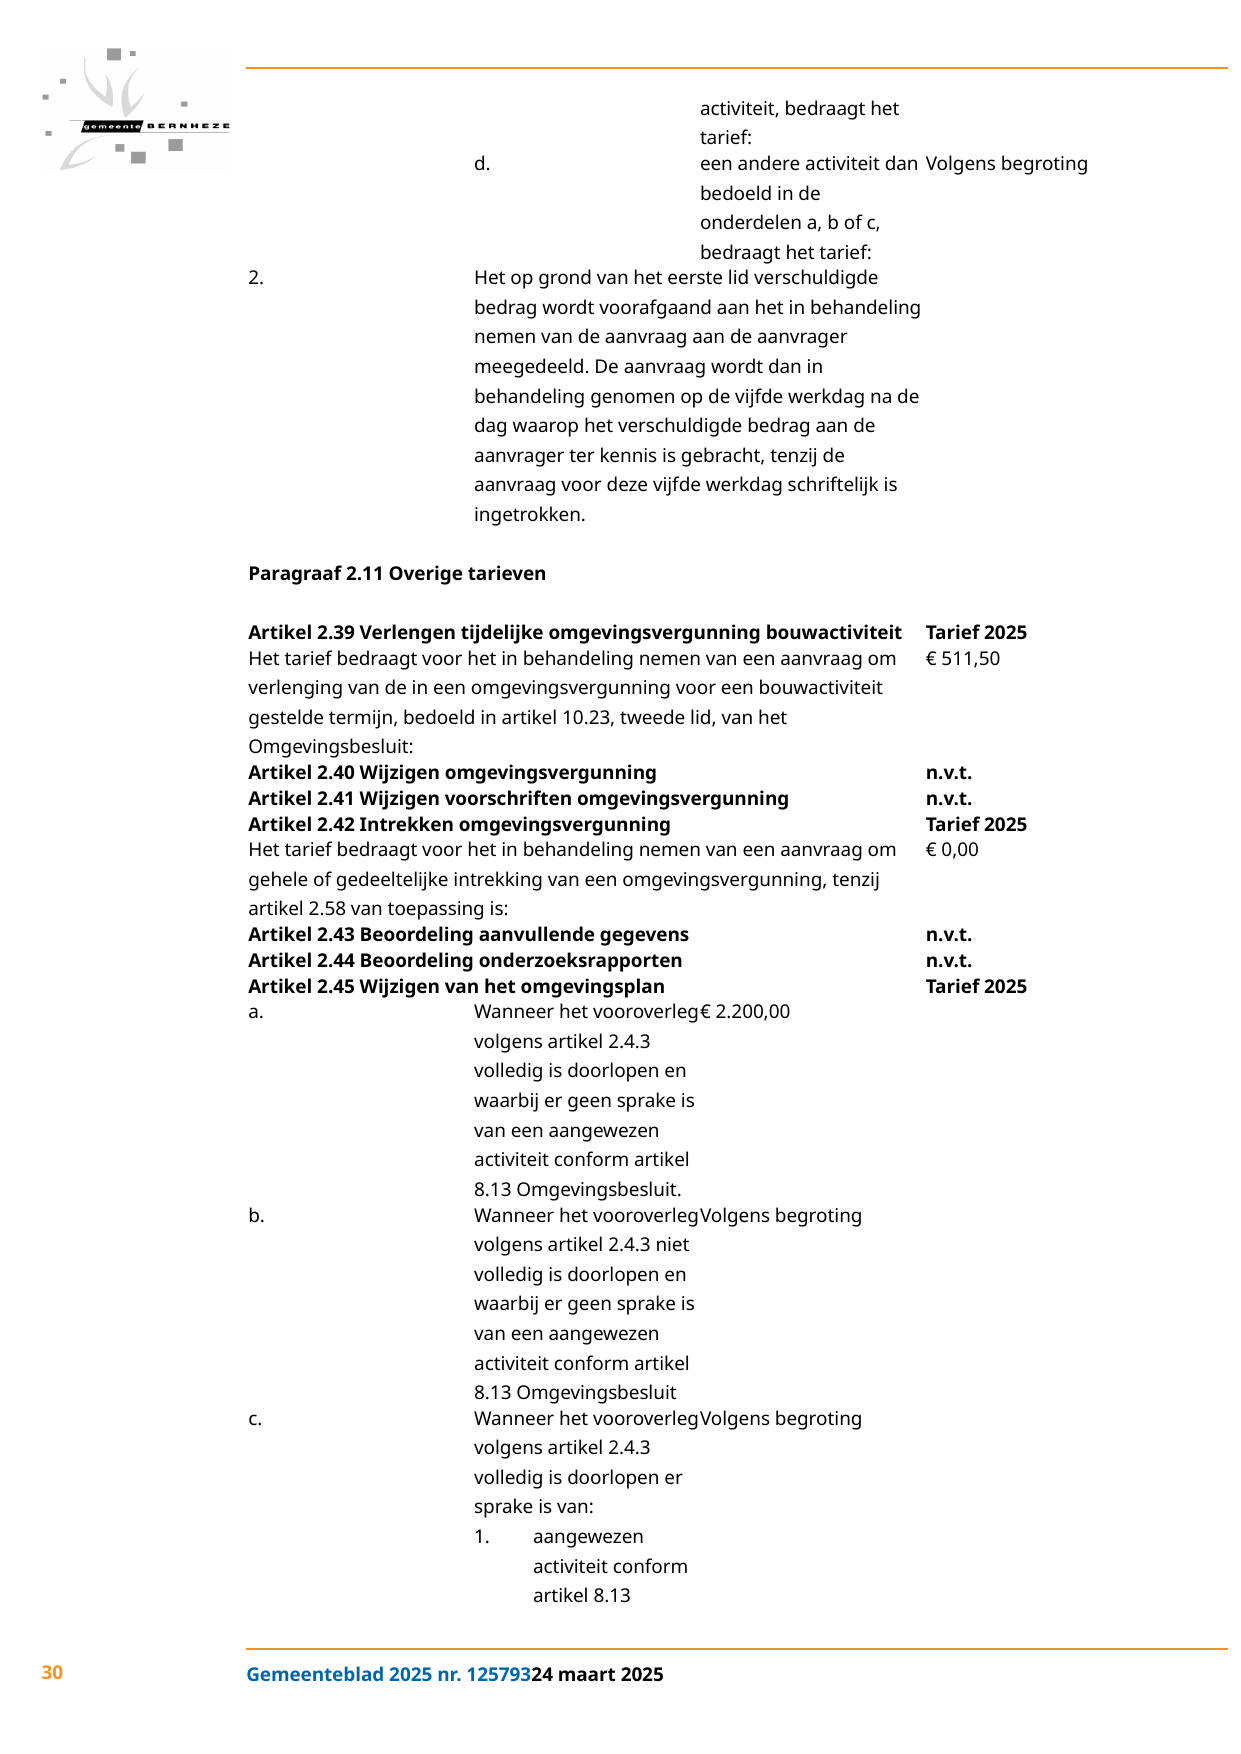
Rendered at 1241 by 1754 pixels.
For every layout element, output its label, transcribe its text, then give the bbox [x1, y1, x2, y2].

table_header Tarief 2025 [926, 619, 1152, 645]
table_cell een andere activiteit dan bedoeld in de onderdelen a, b of c, bedraagt het tarief: [700, 150, 926, 264]
table_cell a. [248, 999, 474, 1202]
table_cell activiteit, bedraagt het tarief: [700, 95, 926, 150]
table_cell Het tarief bedraagt voor het in behandeling nemen van een aanvraag om gehele of gedeeltelijke intrekking van een omgevingsvergunning, tenzij artikel 2.58 van toepassing is: [248, 836, 926, 921]
table_cell [926, 265, 1152, 527]
table_cell Tarief 2025 [926, 973, 1152, 998]
picture [41, 47, 231, 172]
table_cell Volgens begroting [926, 150, 1152, 264]
table_cell [474, 95, 700, 150]
table_cell Artikel 2.44 Beoordeling onderzoeksrapporten [248, 947, 926, 973]
table_cell [248, 150, 474, 264]
table_cell [248, 95, 474, 150]
table_cell € 0,00 [926, 836, 1152, 921]
table_cell Tarief 2025 [926, 811, 1152, 836]
table_cell c. [248, 1405, 474, 1608]
table_cell n.v.t. [926, 785, 1152, 811]
table_cell Artikel 2.43 Beoordeling aanvullende gegevens [248, 921, 926, 947]
table_cell n.v.t. [926, 921, 1152, 947]
table_cell Volgens begroting [700, 1202, 1152, 1405]
table_cell 2. [248, 265, 474, 527]
table_cell € 511,50 [926, 645, 1152, 759]
table_cell n.v.t. [926, 947, 1152, 973]
table_cell Artikel 2.41 Wijzigen voorschriften omgevingsvergunning [248, 785, 926, 811]
table_cell Het tarief bedraagt voor het in behandeling nemen van een aanvraag om verlenging van de in een omgevingsvergunning voor een bouwactiviteit gestelde termijn, bedoeld in artikel 10.23, tweede lid, van het Omgevingsbesluit: [248, 645, 926, 759]
table_cell Artikel 2.40 Wijzigen omgevingsvergunning [248, 759, 926, 785]
table_cell Artikel 2.45 Wijzigen van het omgevingsplan [248, 973, 926, 998]
table_header Artikel 2.39 Verlengen tijdelijke omgevingsvergunning bouwactiviteit [248, 619, 926, 645]
table_cell Artikel 2.42 Intrekken omgevingsvergunning [248, 811, 926, 836]
table_cell Wanneer het vooroverleg volgens artikel 2.4.3 volledig is doorlopen er sprake is van: aangewezen activiteit conform artikel 8.13 [474, 1405, 700, 1608]
text Paragraaf 2.11 Overige tarieven [248, 560, 1152, 586]
table_cell d. [474, 150, 700, 264]
table_cell Volgens begroting [700, 1405, 1152, 1608]
table_cell Wanneer het vooroverleg volgens artikel 2.4.3 volledig is doorlopen en waarbij er geen sprake is van een aangewezen activiteit conform artikel 8.13 Omgevingsbesluit. [474, 999, 700, 1202]
table_cell Het op grond van het eerste lid verschuldigde bedrag wordt voorafgaand aan het in behandeling nemen van de aanvraag aan de aanvrager meegedeeld. De aanvraag wordt dan in behandeling genomen op de vijfde werkdag na de dag waarop het verschuldigde bedrag aan de aanvrager ter kennis is gebracht, tenzij de aanvraag voor deze vijfde werkdag schriftelijk is ingetrokken. [474, 265, 926, 527]
table_cell € 2.200,00 [700, 999, 1152, 1202]
table_cell n.v.t. [926, 759, 1152, 785]
table_cell [926, 95, 1152, 150]
table_cell b. [248, 1202, 474, 1405]
table_cell Wanneer het vooroverleg volgens artikel 2.4.3 niet volledig is doorlopen en waarbij er geen sprake is van een aangewezen activiteit conform artikel 8.13 Omgevingsbesluit [474, 1202, 700, 1405]
